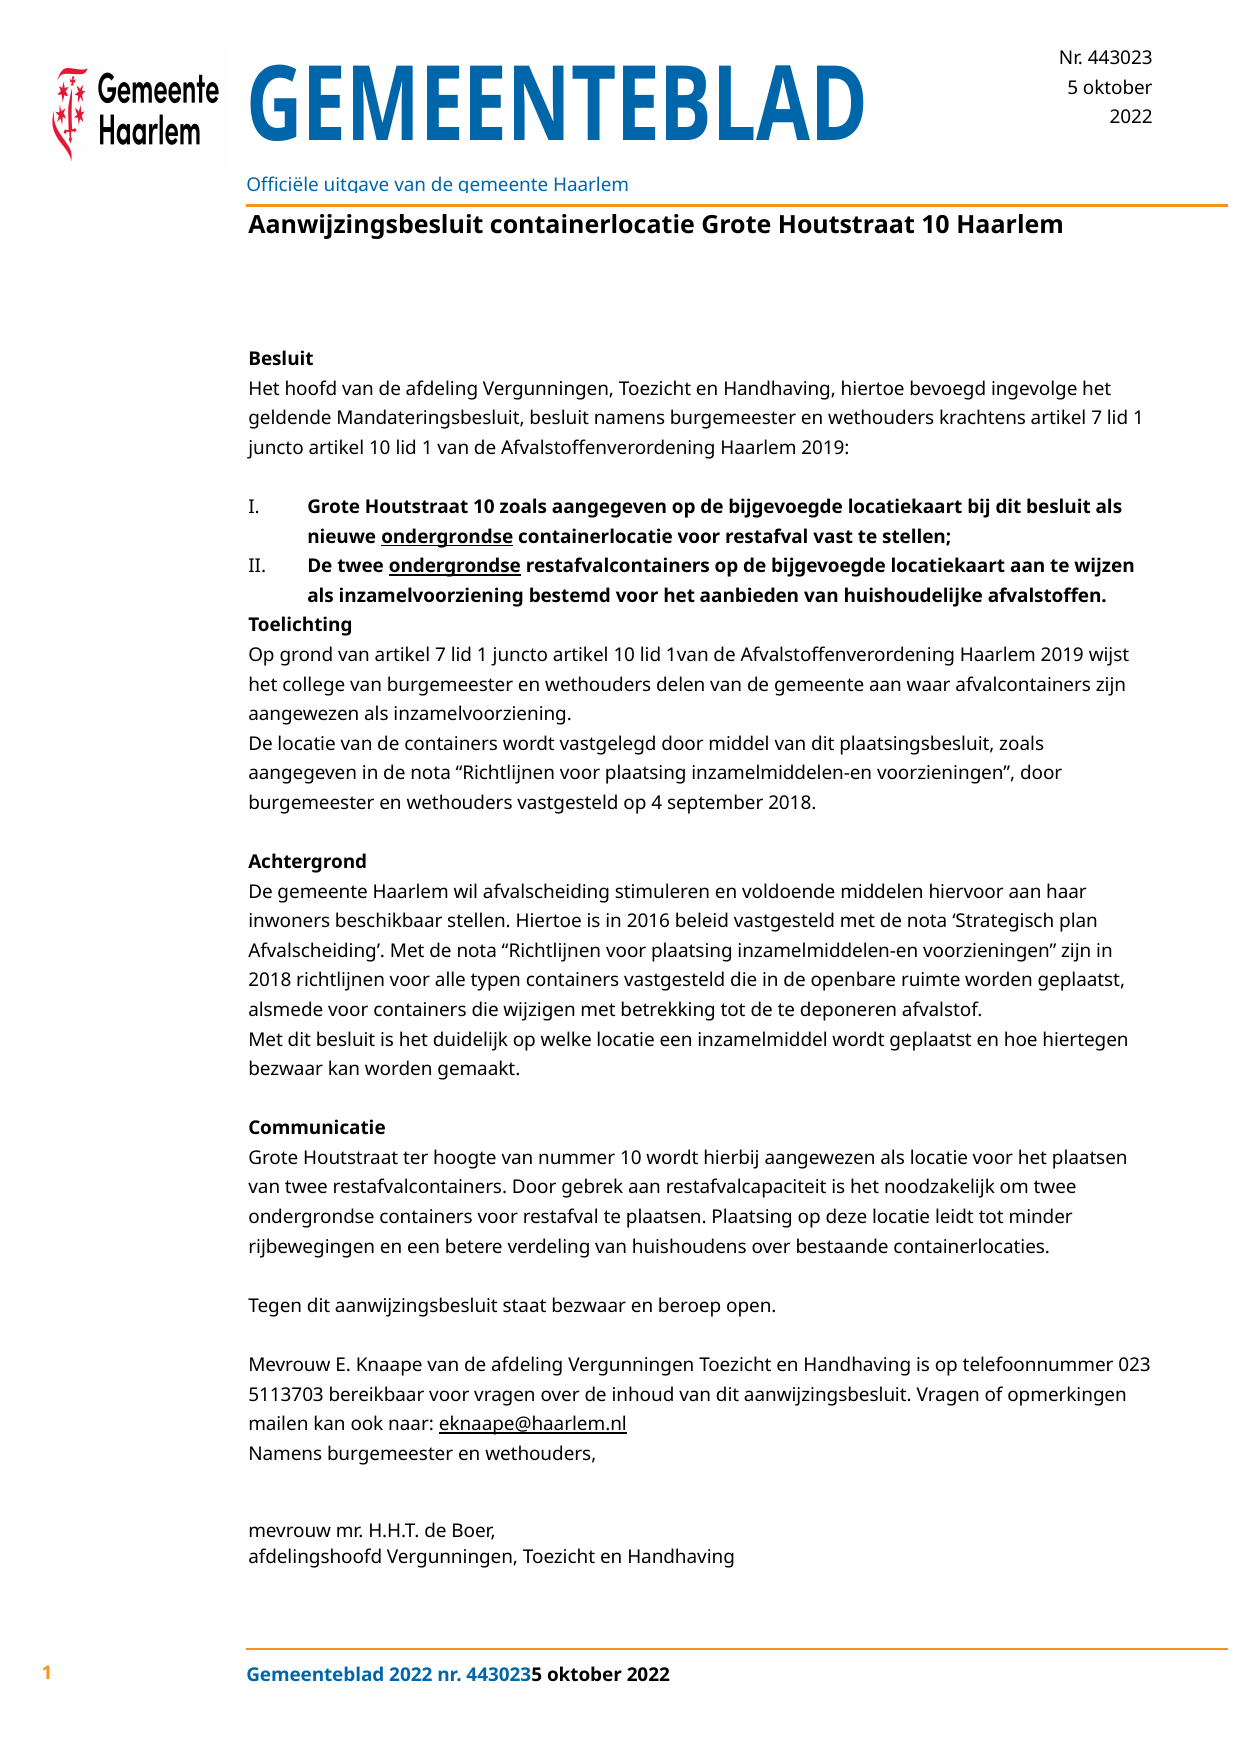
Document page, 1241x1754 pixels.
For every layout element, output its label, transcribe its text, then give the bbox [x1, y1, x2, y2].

text Namens burgemeester en wethouders, [248, 1440, 1152, 1466]
text Besluit [248, 345, 1152, 371]
text Op grond van artikel 7 lid 1 juncto artikel 10 lid 1van de Afvalstoffenverordening Haarlem 2019 wijst het college van burgemeester en wethouders delen van de gemeente aan waar afvalcontainers zijn aangewezen als inzamelvoorziening. [248, 641, 1152, 726]
text Het hoofd van de afdeling Vergunningen, Toezicht en Handhaving, hiertoe bevoegd ingevolge het geldende Mandateringsbesluit, besluit namens burgemeester en wethouders krachtens artikel 7 lid 1 juncto artikel 10 lid 1 van de Afvalstoffenverordening Haarlem 2019: [248, 375, 1152, 460]
text Met dit besluit is het duidelijk op welke locatie een inzamelmiddel wordt geplaatst en hoe hiertegen bezwaar kan worden gemaakt. [248, 1026, 1152, 1081]
text Communicatie [248, 1114, 1152, 1140]
text Grote Houtstraat ter hoogte van nummer 10 wordt hierbij aangewezen als locatie voor het plaatsen van twee restafvalcontainers. Door gebrek aan restafvalcapaciteit is het noodzakelijk om twee ondergrondse containers voor restafval te plaatsen. Plaatsing op deze locatie leidt tot minder rijbewegingen en een betere verdeling van huishoudens over bestaande containerlocaties. [248, 1144, 1152, 1258]
text Aanwijzingsbesluit containerlocatie Grote Houtstraat 10 Haarlem [248, 207, 1152, 241]
text Achtergrond [248, 848, 1152, 874]
text mevrouw mr. H.H.T. de Boer, [248, 1517, 1152, 1543]
text De locatie van de containers wordt vastgelegd door middel van dit plaatsingsbesluit, zoals aangegeven in de nota “Richtlijnen voor plaatsing inzamelmiddelen-en voorzieningen”, door burgemeester en wethouders vastgesteld op 4 september 2018. [248, 730, 1152, 815]
text Tegen dit aanwijzingsbesluit staat bezwaar en beroep open. [248, 1292, 1152, 1318]
picture [41, 47, 231, 172]
list Grote Houtstraat 10 zoals aangegeven op de bijgevoegde locatiekaart bij dit besluit als nieuwe ondergrondse containerlocatie voor restafval vast te stellen; [248, 493, 1152, 548]
text De gemeente Haarlem wil afvalscheiding stimuleren en voldoende middelen hiervoor aan haar inwoners beschikbaar stellen. Hiertoe is in 2016 beleid vastgesteld met de nota ‘Strategisch plan Afvalscheiding’. Met de nota “Richtlijnen voor plaatsing inzamelmiddelen-en voorzieningen” zijn in 2018 richtlijnen voor alle typen containers vastgesteld die in de openbare ruimte worden geplaatst, alsmede voor containers die wijzigen met betrekking tot de te deponeren afvalstof. [248, 878, 1152, 1022]
text afdelingshoofd Vergunningen, Toezicht en Handhaving [248, 1543, 1152, 1568]
text Mevrouw E. Knaape van de afdeling Vergunningen Toezicht en Handhaving is op telefoonnummer 023 5113703 bereikbaar voor vragen over de inhoud van dit aanwijzingsbesluit. Vragen of opmerkingen mailen kan ook naar: eknaape@haarlem.nl [248, 1351, 1152, 1436]
text Toelichting [248, 612, 1152, 637]
list De twee ondergrondse restafvalcontainers op de bijgevoegde locatiekaart aan te wijzen als inzamelvoorziening bestemd voor het aanbieden van huishoudelijke afvalstoffen. [248, 552, 1152, 608]
